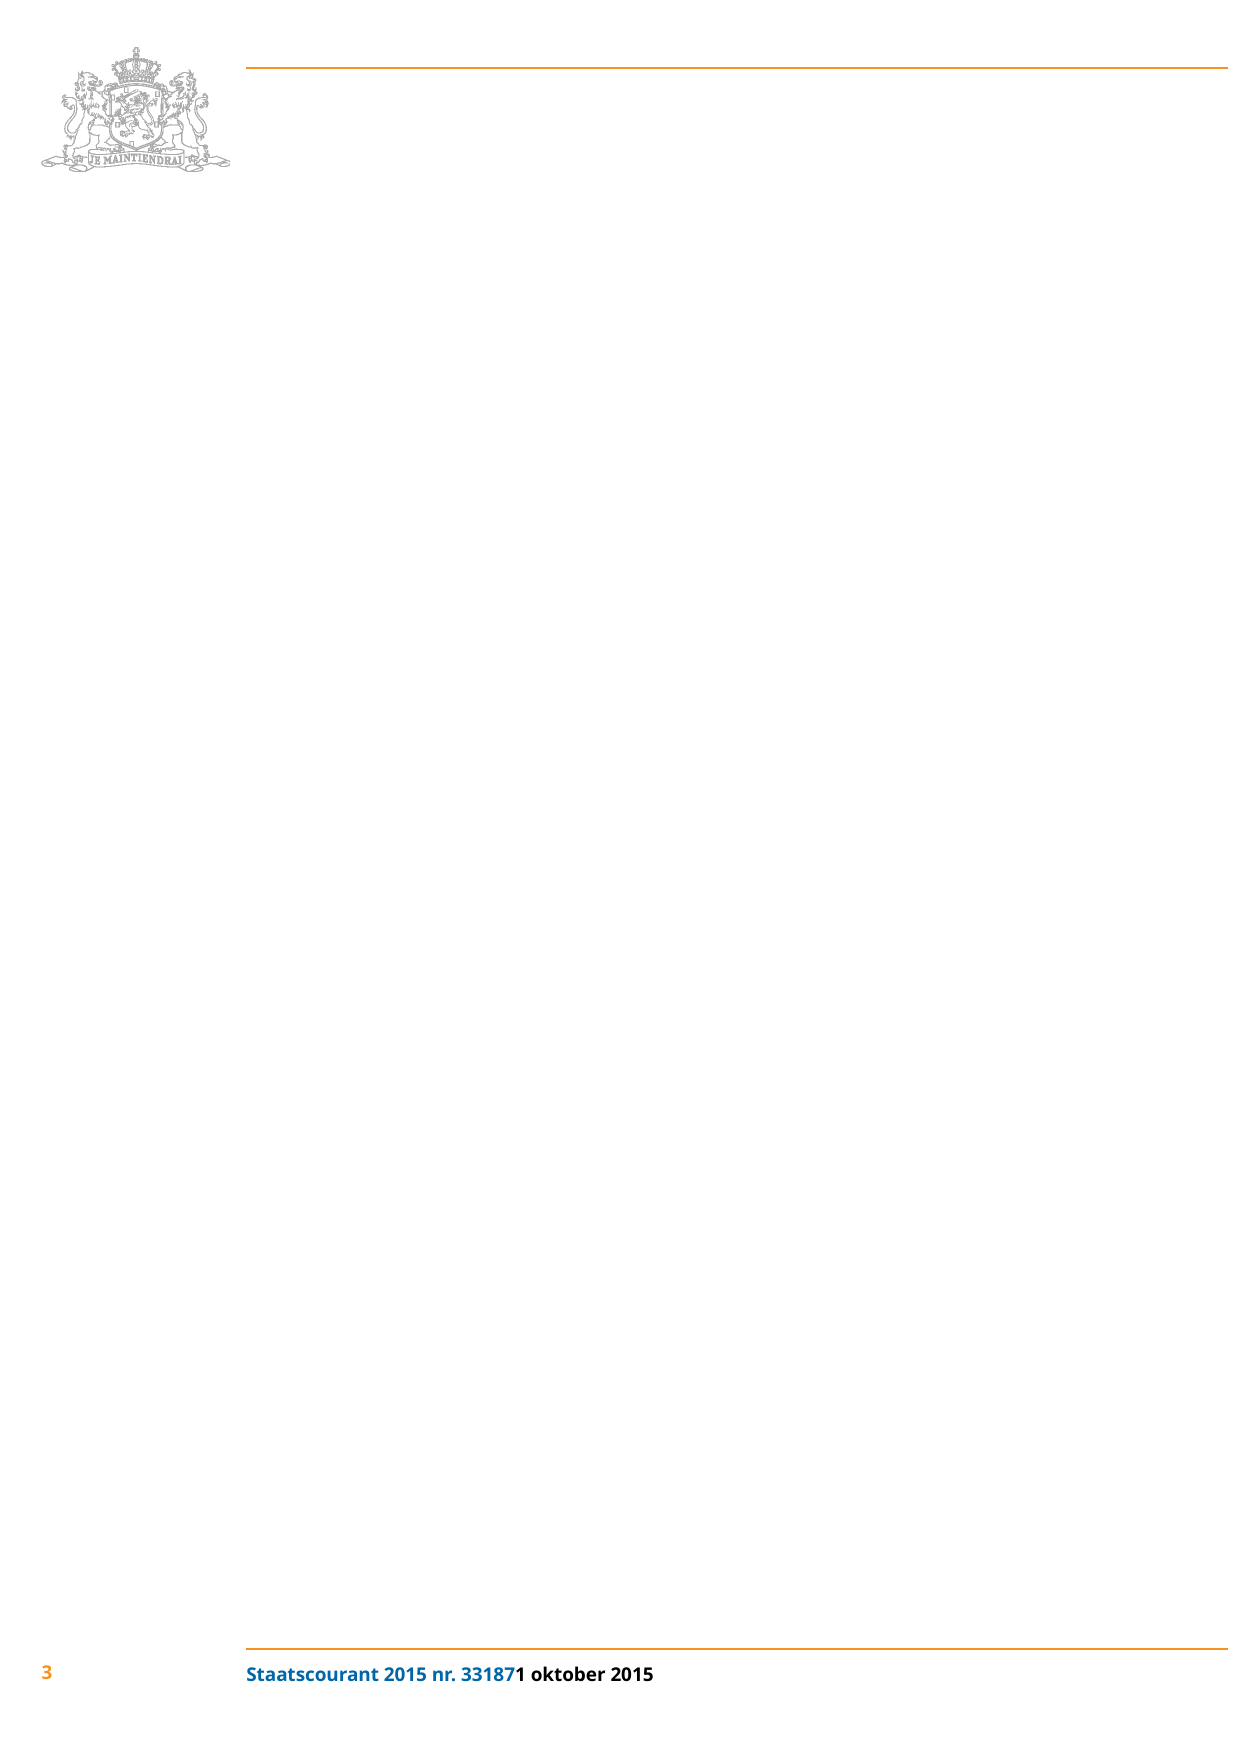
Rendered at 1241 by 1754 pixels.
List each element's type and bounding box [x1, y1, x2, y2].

picture [41, 47, 231, 172]
